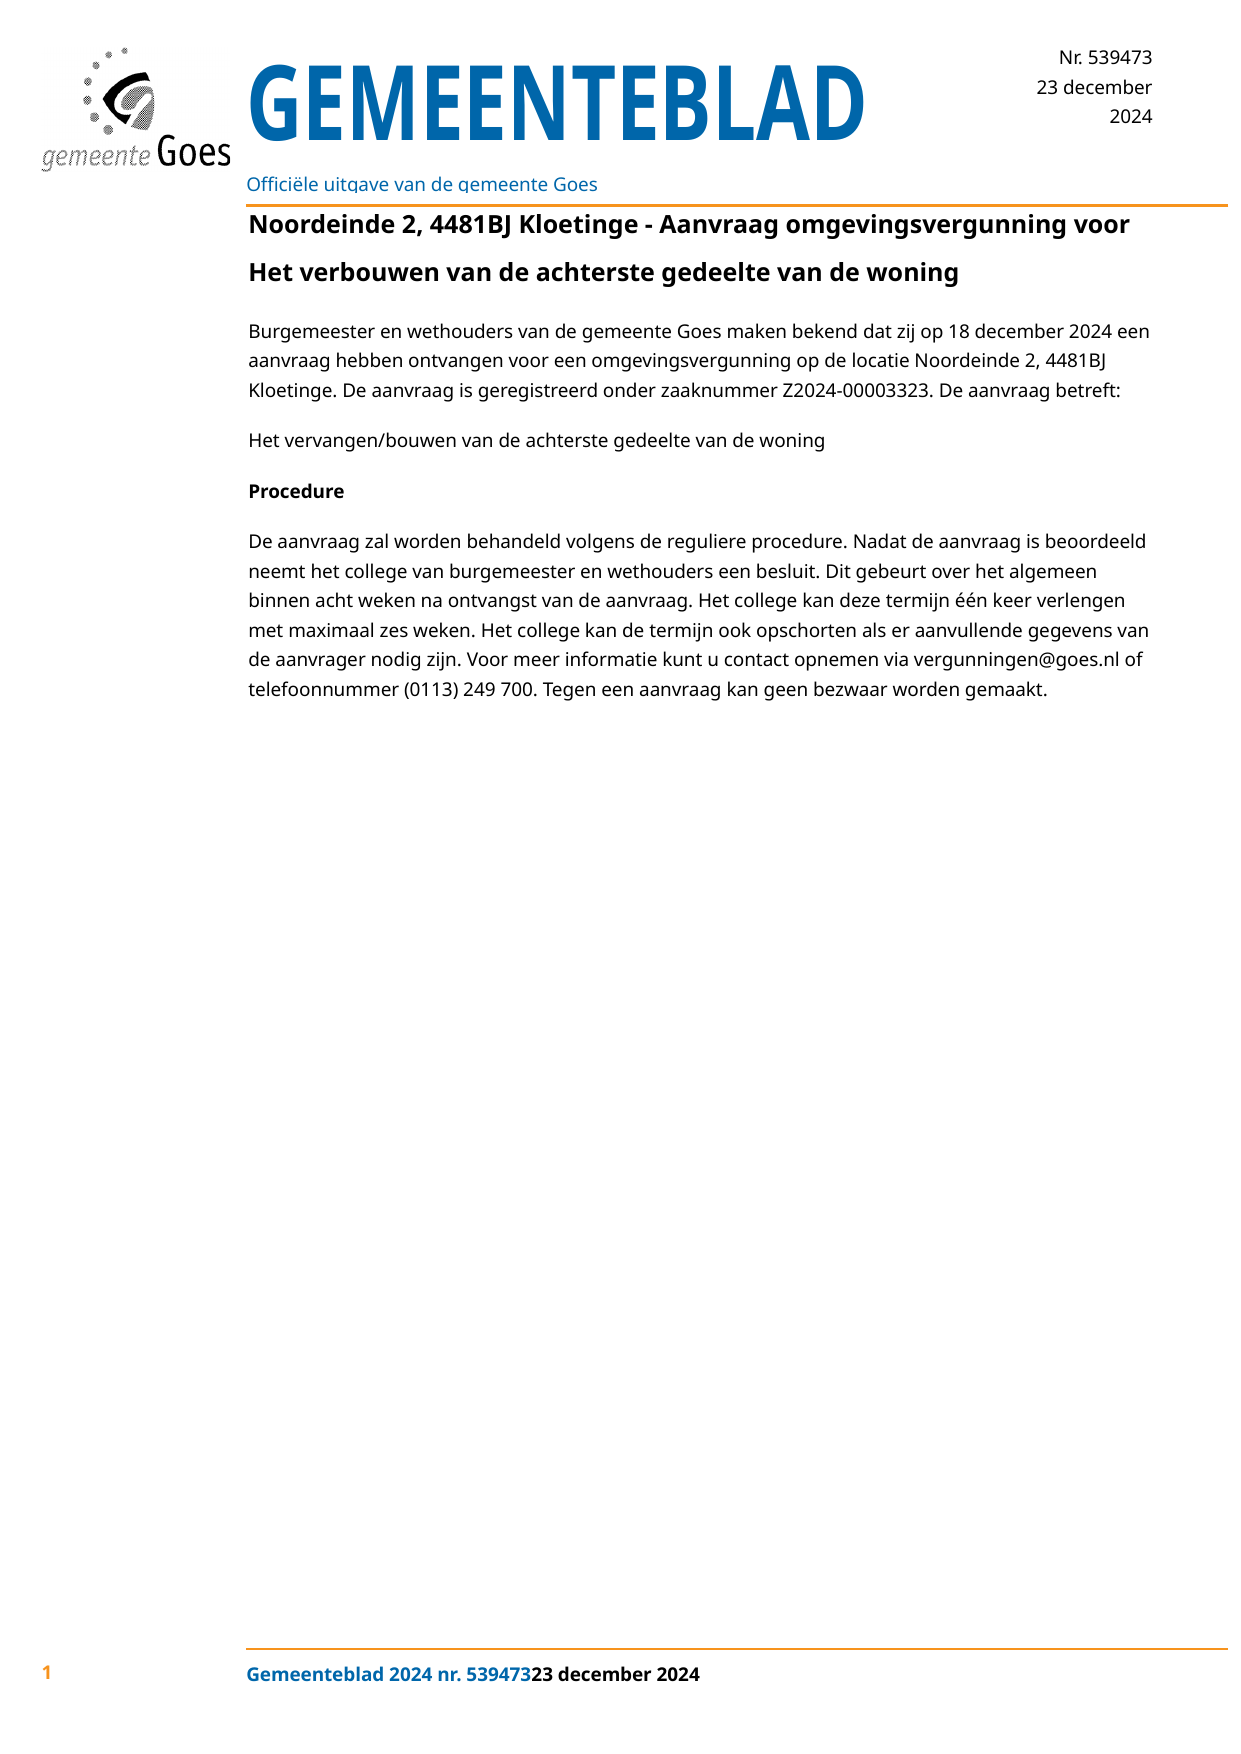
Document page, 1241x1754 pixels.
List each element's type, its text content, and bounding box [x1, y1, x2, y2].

text Procedure [248, 478, 1152, 504]
text Het vervangen/bouwen van de achterste gedeelte van de woning [248, 427, 1152, 453]
text Burgemeester en wethouders van de gemeente Goes maken bekend dat zij op 18 december 2024 een aanvraag hebben ontvangen voor een omgevingsvergunning op de locatie Noordeinde 2, 4481BJ Kloetinge. De aanvraag is geregistreerd onder zaaknummer Z2024-00003323. De aanvraag betreft: [248, 318, 1152, 403]
picture [41, 47, 231, 172]
text De aanvraag zal worden behandeld volgens de reguliere procedure. Nadat de aanvraag is beoordeeld neemt het college van burgemeester en wethouders een besluit. Dit gebeurt over het algemeen binnen acht weken na ontvangst van de aanvraag. Het college kan deze termijn één keer verlengen met maximaal zes weken. Het college kan de termijn ook opschorten als er aanvullende gegevens van de aanvrager nodig zijn. Voor meer informatie kunt u contact opnemen via vergunningen@goes.nl of telefoonnummer (0113) 249 700. Tegen een aanvraag kan geen bezwaar worden gemaakt. [248, 528, 1152, 702]
text Noordeinde 2, 4481BJ Kloetinge - Aanvraag omgevingsvergunning voor Het verbouwen van de achterste gedeelte van de woning [248, 207, 1152, 288]
